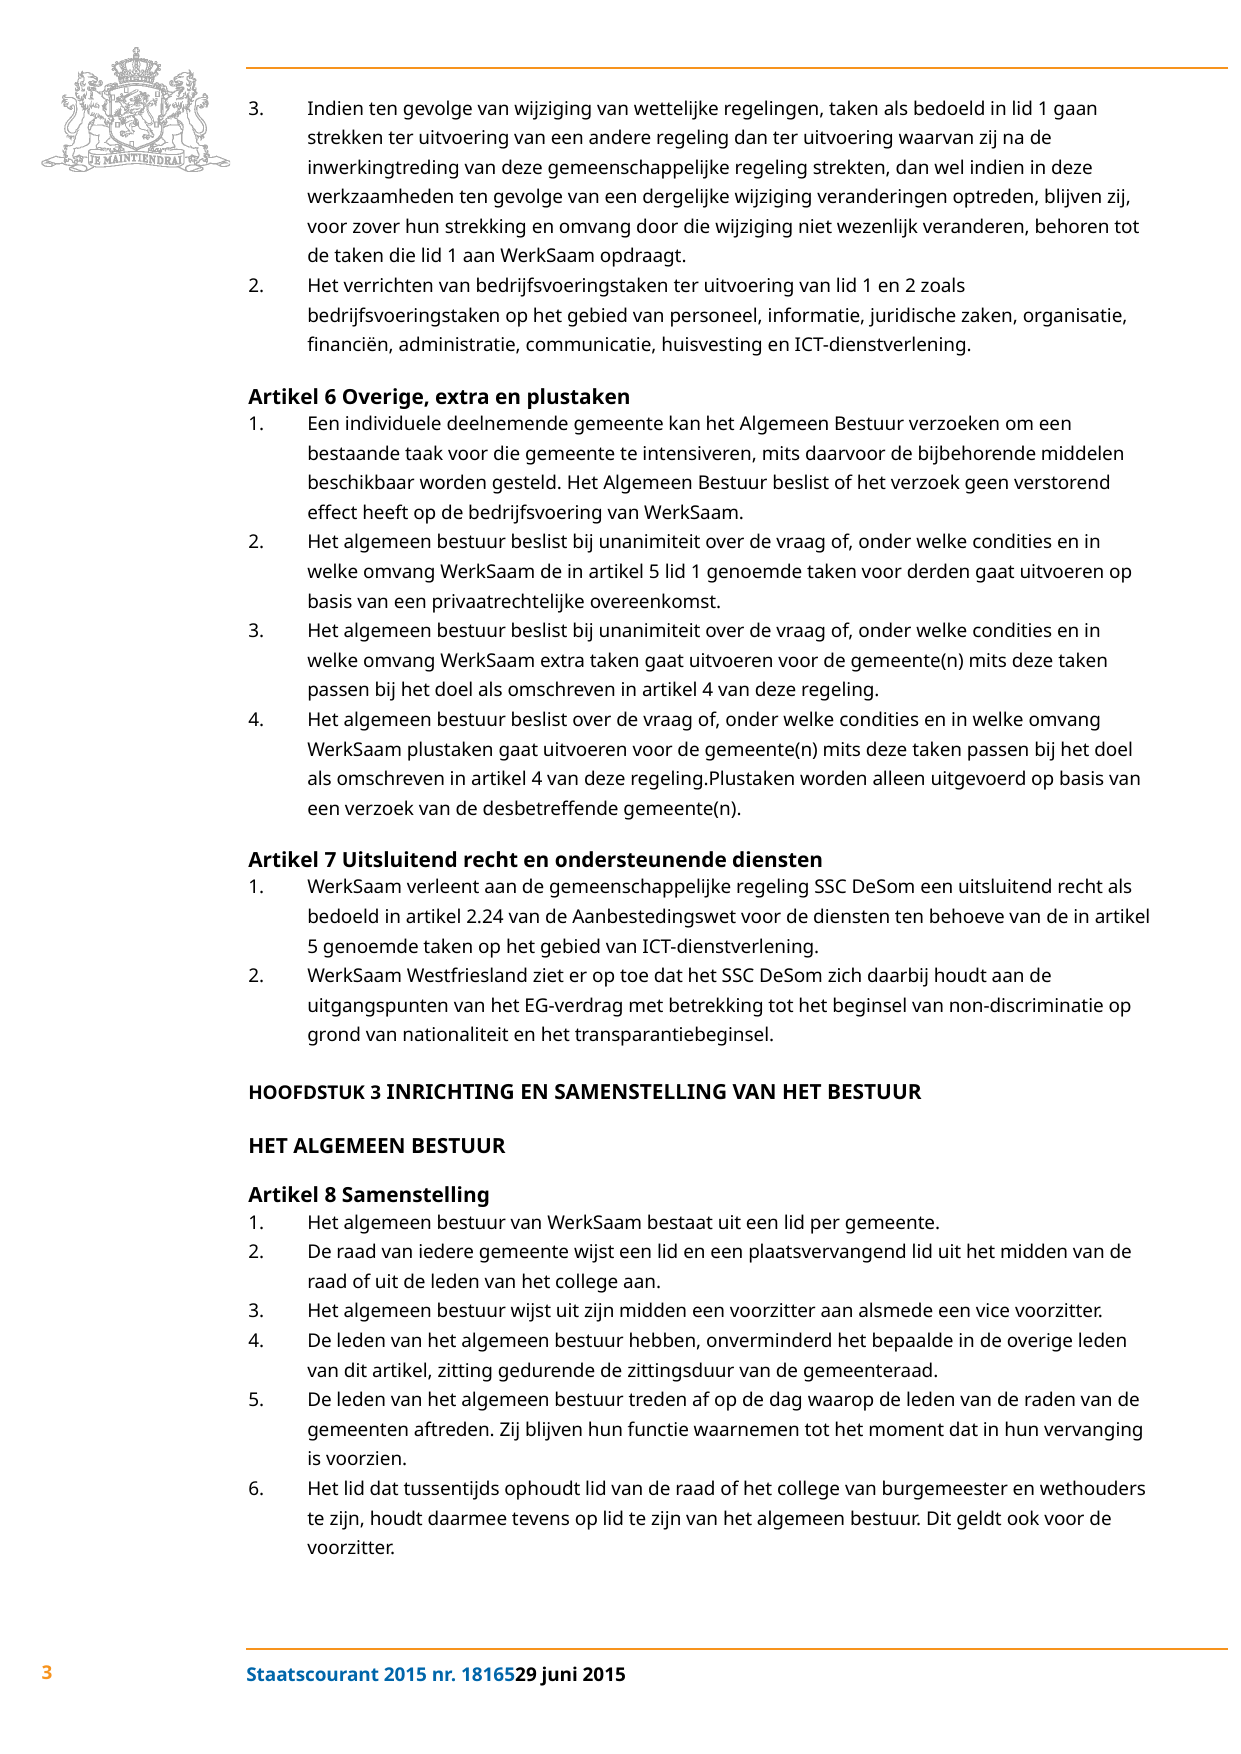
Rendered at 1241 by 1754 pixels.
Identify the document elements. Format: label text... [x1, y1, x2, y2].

text Artikel 6 Overige, extra en plustaken [248, 382, 1152, 410]
picture [41, 47, 231, 172]
list De raad van iedere gemeente wijst een lid en een plaatsvervangend lid uit het midden van de raad of uit de leden van het college aan. [248, 1238, 1152, 1294]
list Het algemeen bestuur van WerkSaam bestaat uit een lid per gemeente. [248, 1209, 1152, 1234]
list Het algemeen bestuur beslist bij unanimiteit over de vraag of, onder welke condities en in welke omvang WerkSaam de in artikel 5 lid 1 genoemde taken voor derden gaat uitvoeren op basis van een privaatrechtelijke overeenkomst. [248, 529, 1152, 613]
list Het verrichten van bedrijfsvoeringstaken ter uitvoering van lid 1 en 2 zoals bedrijfsvoeringstaken op het gebied van personeel, informatie, juridische zaken, organisatie, financiën, administratie, communicatie, huisvesting en ICT-dienstverlening. [248, 272, 1152, 357]
list Het lid dat tussentijds ophoudt lid van de raad of het college van burgemeester en wethouders te zijn, houdt daarmee tevens op lid te zijn van het algemeen bestuur. Dit geldt ook voor de voorzitter. [248, 1475, 1152, 1560]
list De leden van het algemeen bestuur hebben, onverminderd het bepaalde in de overige leden van dit artikel, zitting gedurende de zittingsduur van de gemeenteraad. [248, 1327, 1152, 1382]
list Een individuele deelnemende gemeente kan het Algemeen Bestuur verzoeken om een bestaande taak voor die gemeente te intensiveren, mits daarvoor de bijbehorende middelen beschikbaar worden gesteld. Het Algemeen Bestuur beslist of het verzoek geen verstorend effect heeft op de bedrijfsvoering van WerkSaam. [248, 410, 1152, 525]
list WerkSaam Westfriesland ziet er op toe dat het SSC DeSom zich daarbij houdt aan de uitgangspunten van het EG-verdrag met betrekking tot het beginsel van non-discriminatie op grond van nationaliteit en het transparantiebeginsel. [248, 962, 1152, 1047]
text Artikel 8 Samenstelling [248, 1180, 1152, 1209]
list Indien ten gevolge van wijziging van wettelijke regelingen, taken als bedoeld in lid 1 gaan strekken ter uitvoering van een andere regeling dan ter uitvoering waarvan zij na de inwerkingtreding van deze gemeenschappelijke regeling strekten, dan wel indien in deze werkzaamheden ten gevolge van een dergelijke wijziging veranderingen optreden, blijven zij, voor zover hun strekking en omvang door die wijziging niet wezenlijk veranderen, behoren tot de taken die lid 1 aan WerkSaam opdraagt. [248, 95, 1152, 268]
text HET ALGEMEEN BESTUUR [248, 1131, 1152, 1159]
list Het algemeen bestuur beslist over de vraag of, onder welke condities en in welke omvang WerkSaam plustaken gaat uitvoeren voor de gemeente(n) mits deze taken passen bij het doel als omschreven in artikel 4 van deze regeling.Plustaken worden alleen uitgevoerd op basis van een verzoek van de desbetreffende gemeente(n). [248, 706, 1152, 821]
list Het algemeen bestuur beslist bij unanimiteit over de vraag of, onder welke condities en in welke omvang WerkSaam extra taken gaat uitvoeren voor de gemeente(n) mits deze taken passen bij het doel als omschreven in artikel 4 van deze regeling. [248, 617, 1152, 702]
list Het algemeen bestuur wijst uit zijn midden een voorzitter aan alsmede een vice voorzitter. [248, 1298, 1152, 1323]
list De leden van het algemeen bestuur treden af op de dag waarop de leden van de raden van de gemeenten aftreden. Zij blijven hun functie waarnemen tot het moment dat in hun vervanging is voorzien. [248, 1386, 1152, 1471]
list WerkSaam verleent aan de gemeenschappelijke regeling SSC DeSom een uitsluitend recht als bedoeld in artikel 2.24 van de Aanbestedingswet voor de diensten ten behoeve van de in artikel 5 genoemde taken op het gebied van ICT-dienstverlening. [248, 874, 1152, 959]
text Artikel 7 Uitsluitend recht en ondersteunende diensten [248, 845, 1152, 874]
text HOOFDSTUK 3 INRICHTING EN SAMENSTELLING VAN HET BESTUUR [248, 1077, 1152, 1105]
